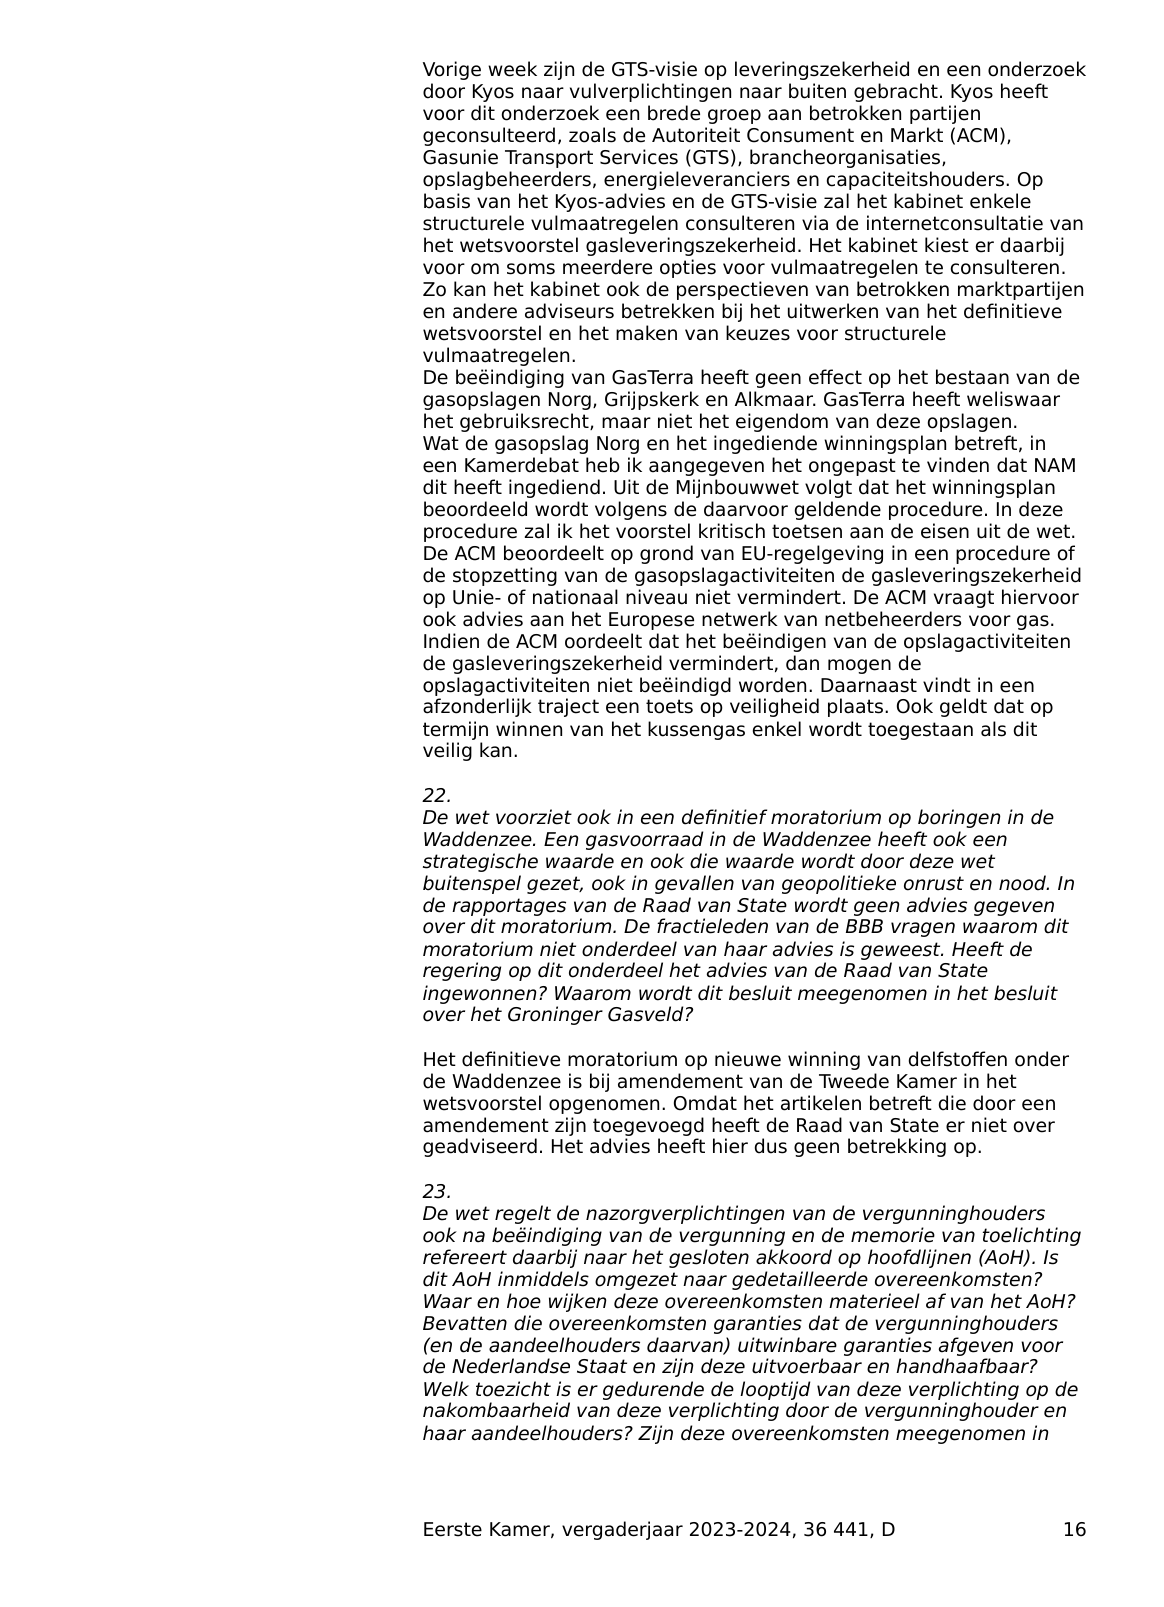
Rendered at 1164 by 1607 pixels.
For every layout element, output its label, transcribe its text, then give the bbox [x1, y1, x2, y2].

text Vorige week zijn de GTS-visie op leveringszekerheid en een onderzoek door Kyos naar vulverplichtingen naar buiten gebracht. Kyos heeft voor dit onderzoek een brede groep aan betrokken partijen geconsulteerd, zoals de Autoriteit Consument en Markt (ACM), Gasunie Transport Services (GTS), brancheorganisaties, opslagbeheerders, energieleveranciers en capaciteitshouders. Op basis van het Kyos-advies en de GTS-visie zal het kabinet enkele structurele vulmaatregelen consulteren via de internetconsultatie van het wetsvoorstel gasleveringszekerheid. Het kabinet kiest er daarbij voor om soms meerdere opties voor vulmaatregelen te consulteren. Zo kan het kabinet ook de perspectieven van betrokken marktpartijen en andere adviseurs betrekken bij het uitwerken van het definitieve wetsvoorstel en het maken van keuzes voor structurele vulmaatregelen. [422, 59, 1087, 367]
text Wat de gasopslag Norg en het ingediende winningsplan betreft, in een Kamerdebat heb ik aangegeven het ongepast te vinden dat NAM dit heeft ingediend. Uit de Mijnbouwwet volgt dat het winningsplan beoordeeld wordt volgens de daarvoor geldende procedure. In deze procedure zal ik het voorstel kritisch toetsen aan de eisen uit de wet. De ACM beoordeelt op grond van EU-regelgeving in een procedure of de stopzetting van de gasopslagactiviteiten de gasleveringszekerheid op Unie- of nationaal niveau niet vermindert. De ACM vraagt hiervoor ook advies aan het Europese netwerk van netbeheerders voor gas. Indien de ACM oordeelt dat het beëindigen van de opslagactiviteiten de gasleveringszekerheid vermindert, dan mogen de opslagactiviteiten niet beëindigd worden. Daarnaast vindt in een afzonderlijk traject een toets op veiligheid plaats. Ook geldt dat op termijn winnen van het kussengas enkel wordt toegestaan als dit veilig kan. [422, 433, 1087, 762]
text 22. [422, 784, 1087, 807]
text De wet voorziet ook in een definitief moratorium op boringen in de Waddenzee. Een gasvoorraad in de Waddenzee heeft ook een strategische waarde en ook die waarde wordt door deze wet buitenspel gezet, ook in gevallen van geopolitieke onrust en nood. In de rapportages van de Raad van State wordt geen advies gegeven over dit moratorium. De fractieleden van de BBB vragen waarom dit moratorium niet onderdeel van haar advies is geweest. Heeft de regering op dit onderdeel het advies van de Raad van State ingewonnen? Waarom wordt dit besluit meegenomen in het besluit over het Groninger Gasveld? [422, 807, 1087, 1026]
text Het definitieve moratorium op nieuwe winning van delfstoffen onder de Waddenzee is bij amendement van de Tweede Kamer in het wetsvoorstel opgenomen. Omdat het artikelen betreft die door een amendement zijn toegevoegd heeft de Raad van State er niet over geadviseerd. Het advies heeft hier dus geen betrekking op. [422, 1048, 1087, 1158]
text De beëindiging van GasTerra heeft geen effect op het bestaan van de gasopslagen Norg, Grijpskerk en Alkmaar. GasTerra heeft weliswaar het gebruiksrecht, maar niet het eigendom van deze opslagen. [422, 367, 1087, 433]
text 23. [422, 1181, 1087, 1203]
text De wet regelt de nazorgverplichtingen van de vergunninghouders ook na beëindiging van de vergunning en de memorie van toelichting refereert daarbij naar het gesloten akkoord op hoofdlijnen (AoH). Is dit AoH inmiddels omgezet naar gedetailleerde overeenkomsten? Waar en hoe wijken deze overeenkomsten materieel af van het AoH? Bevatten die overeenkomsten garanties dat de vergunninghouders (en de aandeelhouders daarvan) uitwinbare garanties afgeven voor de Nederlandse Staat en zijn deze uitvoerbaar en handhaafbaar? Welk toezicht is er gedurende de looptijd van deze verplichting op de nakombaarheid van deze verplichting door de vergunninghouder en haar aandeelhouders? Zijn deze overeenkomsten meegenomen in [422, 1203, 1087, 1444]
